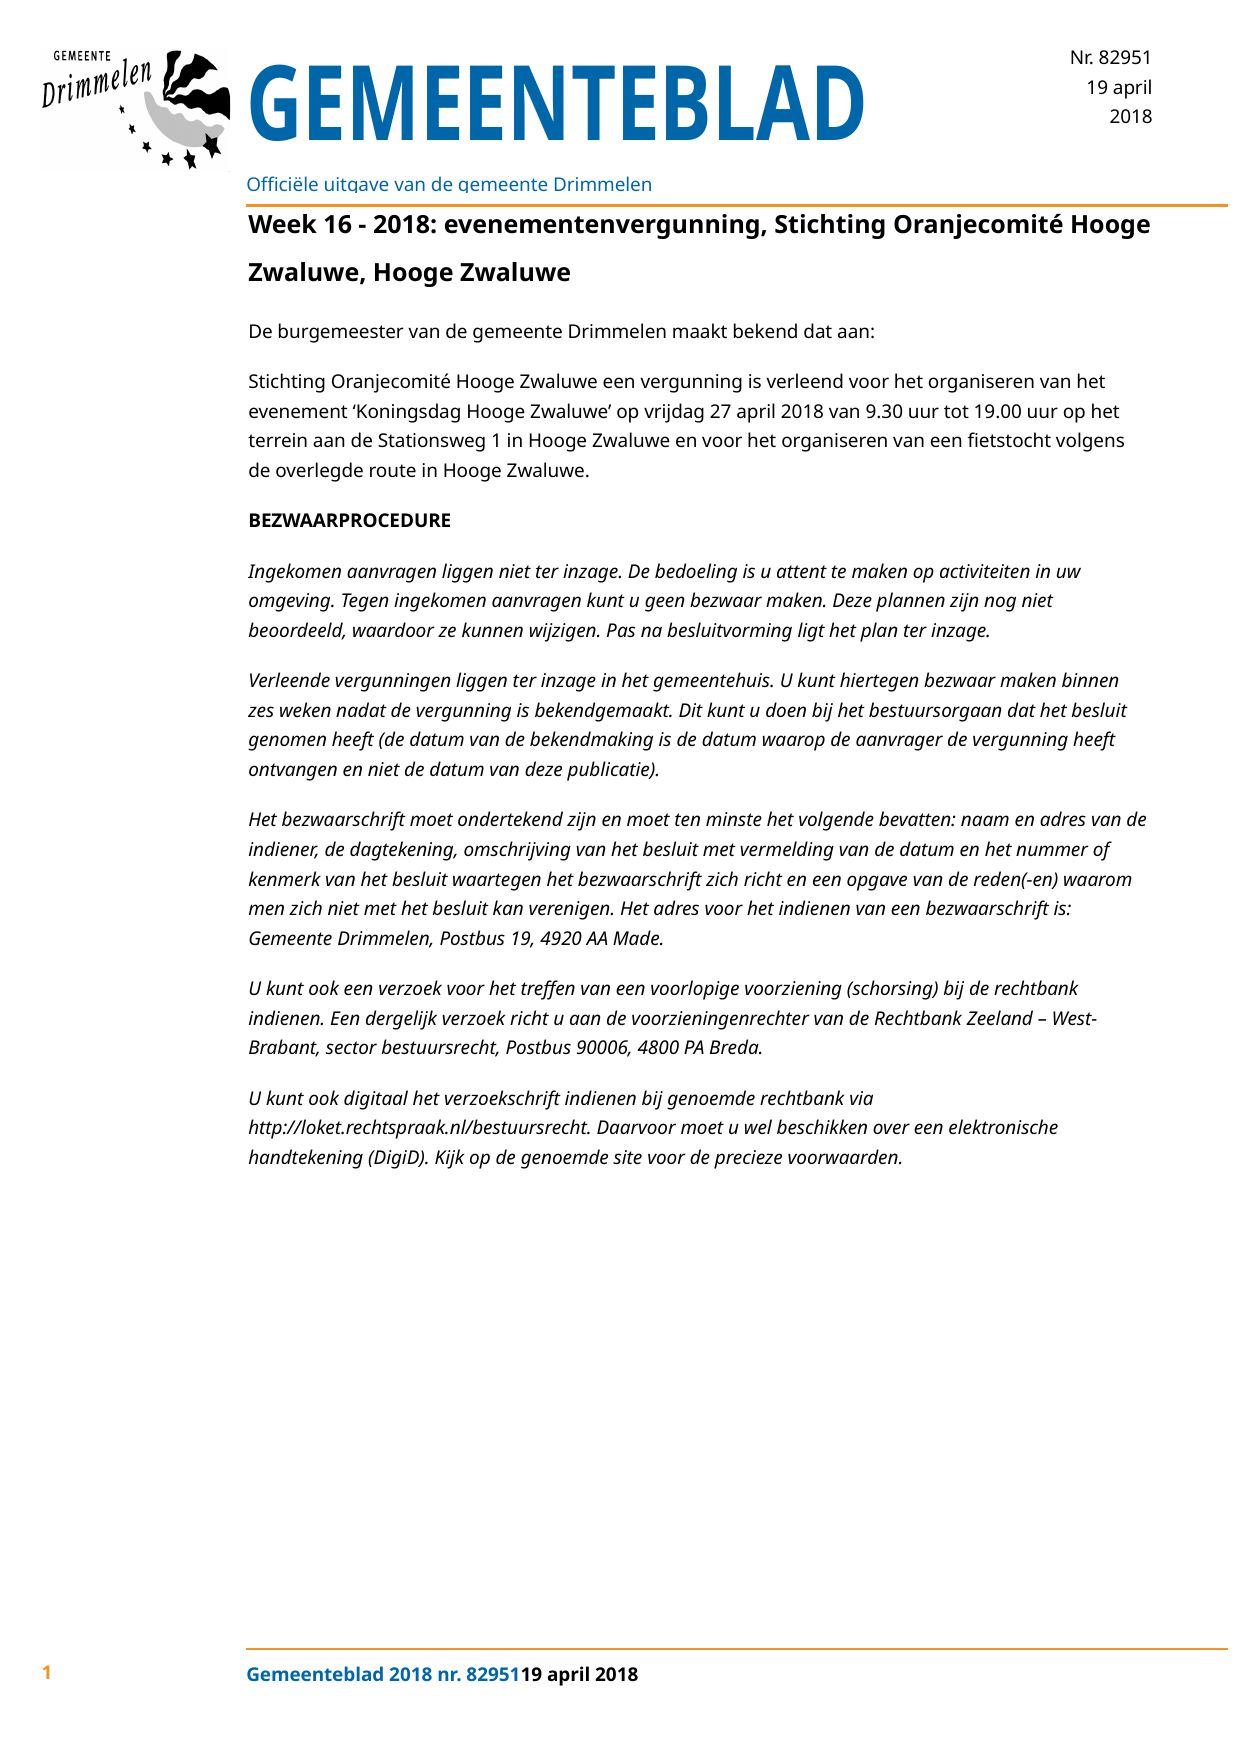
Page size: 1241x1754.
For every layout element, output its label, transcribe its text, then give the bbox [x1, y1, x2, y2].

text Verleende vergunningen liggen ter inzage in het gemeentehuis. U kunt hiertegen bezwaar maken binnen zes weken nadat de vergunning is bekendgemaakt. Dit kunt u doen bij het bestuursorgaan dat het besluit genomen heeft (de datum van de bekendmaking is de datum waarop de aanvrager de vergunning heeft ontvangen en niet de datum van deze publicatie). [248, 667, 1152, 782]
text BEZWAARPROCEDURE [248, 507, 1152, 533]
text De burgemeester van de gemeente Drimmelen maakt bekend dat aan: [248, 318, 1152, 344]
text Week 16 - 2018: evenementenvergunning, Stichting Oranjecomité Hooge Zwaluwe, Hooge Zwaluwe [248, 207, 1152, 288]
picture [41, 47, 231, 172]
text Stichting Oranjecomité Hooge Zwaluwe een vergunning is verleend voor het organiseren van het evenement ‘Koningsdag Hooge Zwaluwe’ op vrijdag 27 april 2018 van 9.30 uur tot 19.00 uur op het terrein aan de Stationsweg 1 in Hooge Zwaluwe en voor het organiseren van een fietstocht volgens de overlegde route in Hooge Zwaluwe. [248, 368, 1152, 483]
text U kunt ook een verzoek voor het treffen van een voorlopige voorziening (schorsing) bij de rechtbank indienen. Een dergelijk verzoek richt u aan de voorzieningenrechter van de Rechtbank Zeeland – West-Brabant, sector bestuursrecht, Postbus 90006, 4800 PA Breda. [248, 975, 1152, 1060]
text U kunt ook digitaal het verzoekschrift indienen bij genoemde rechtbank via http://loket.rechtspraak.nl/bestuursrecht. Daarvoor moet u wel beschikken over een elektronische handtekening (DigiD). Kijk op de genoemde site voor de precieze voorwaarden. [248, 1085, 1152, 1170]
text Het bezwaarschrift moet ondertekend zijn en moet ten minste het volgende bevatten: naam en adres van de indiener, de dagtekening, omschrijving van het besluit met vermelding van de datum en het nummer of kenmerk van het besluit waartegen het bezwaarschrift zich richt en een opgave van de reden(-en) waarom men zich niet met het besluit kan verenigen. Het adres voor het indienen van een bezwaarschrift is: Gemeente Drimmelen, Postbus 19, 4920 AA Made. [248, 807, 1152, 951]
text Ingekomen aanvragen liggen niet ter inzage. De bedoeling is u attent te maken op activiteiten in uw omgeving. Tegen ingekomen aanvragen kunt u geen bezwaar maken. Deze plannen zijn nog niet beoordeeld, waardoor ze kunnen wijzigen. Pas na besluitvorming ligt het plan ter inzage. [248, 558, 1152, 643]
